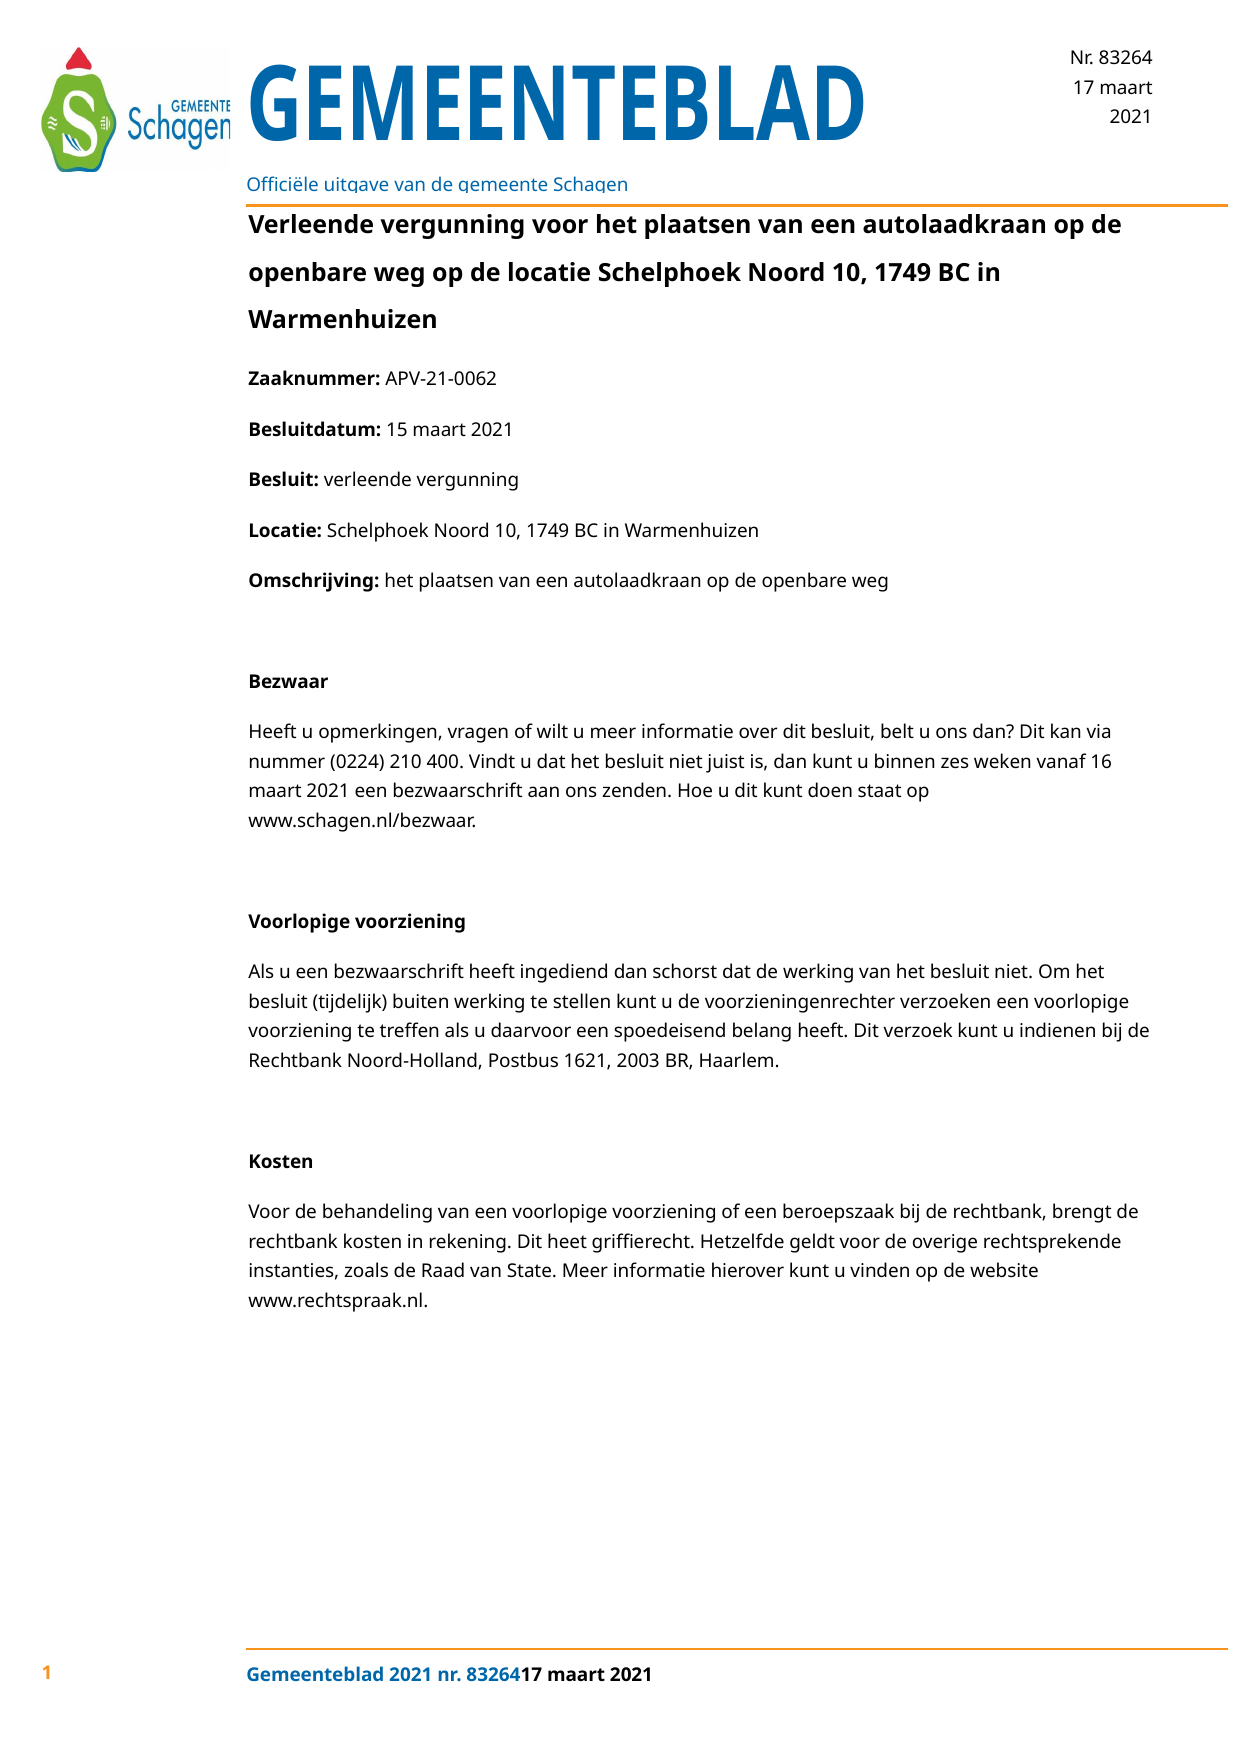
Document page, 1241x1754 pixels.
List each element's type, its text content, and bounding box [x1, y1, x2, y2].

text Locatie: Schelphoek Noord 10, 1749 BC in Warmenhuizen [248, 517, 1152, 542]
text Kosten [248, 1148, 1152, 1174]
text Voor de behandeling van een voorlopige voorziening of een beroepszaak bij de rechtbank, brengt de rechtbank kosten in rekening. Dit heet griffierecht. Hetzelfde geldt voor de overige rechtsprekende instanties, zoals de Raad van State. Meer informatie hierover kunt u vinden op de website www.rechtspraak.nl. [248, 1198, 1152, 1313]
text Besluitdatum: 15 maart 2021 [248, 416, 1152, 442]
text Zaaknummer: APV-21-0062 [248, 366, 1152, 391]
text Verleende vergunning voor het plaatsen van een autolaadkraan op de openbare weg op de locatie Schelphoek Noord 10, 1749 BC in Warmenhuizen [248, 207, 1152, 336]
text Besluit: verleende vergunning [248, 466, 1152, 492]
text Omschrijving: het plaatsen van een autolaadkraan op de openbare weg [248, 567, 1152, 593]
text Bezwaar [248, 668, 1152, 694]
text Heeft u opmerkingen, vragen of wilt u meer informatie over dit besluit, belt u ons dan? Dit kan via nummer (0224) 210 400. Vindt u dat het besluit niet juist is, dan kunt u binnen zes weken vanaf 16 maart 2021 een bezwaarschrift aan ons zenden. Hoe u dit kunt doen staat op www.schagen.nl/bezwaar. [248, 718, 1152, 833]
text Voorlopige voorziening [248, 908, 1152, 934]
text Als u een bezwaarschrift heeft ingediend dan schorst dat de werking van het besluit niet. Om het besluit (tijdelijk) buiten werking te stellen kunt u de voorzieningenrechter verzoeken een voorlopige voorziening te treffen als u daarvoor een spoedeisend belang heeft. Dit verzoek kunt u indienen bij de Rechtbank Noord-Holland, Postbus 1621, 2003 BR, Haarlem. [248, 958, 1152, 1073]
picture [41, 47, 231, 172]
